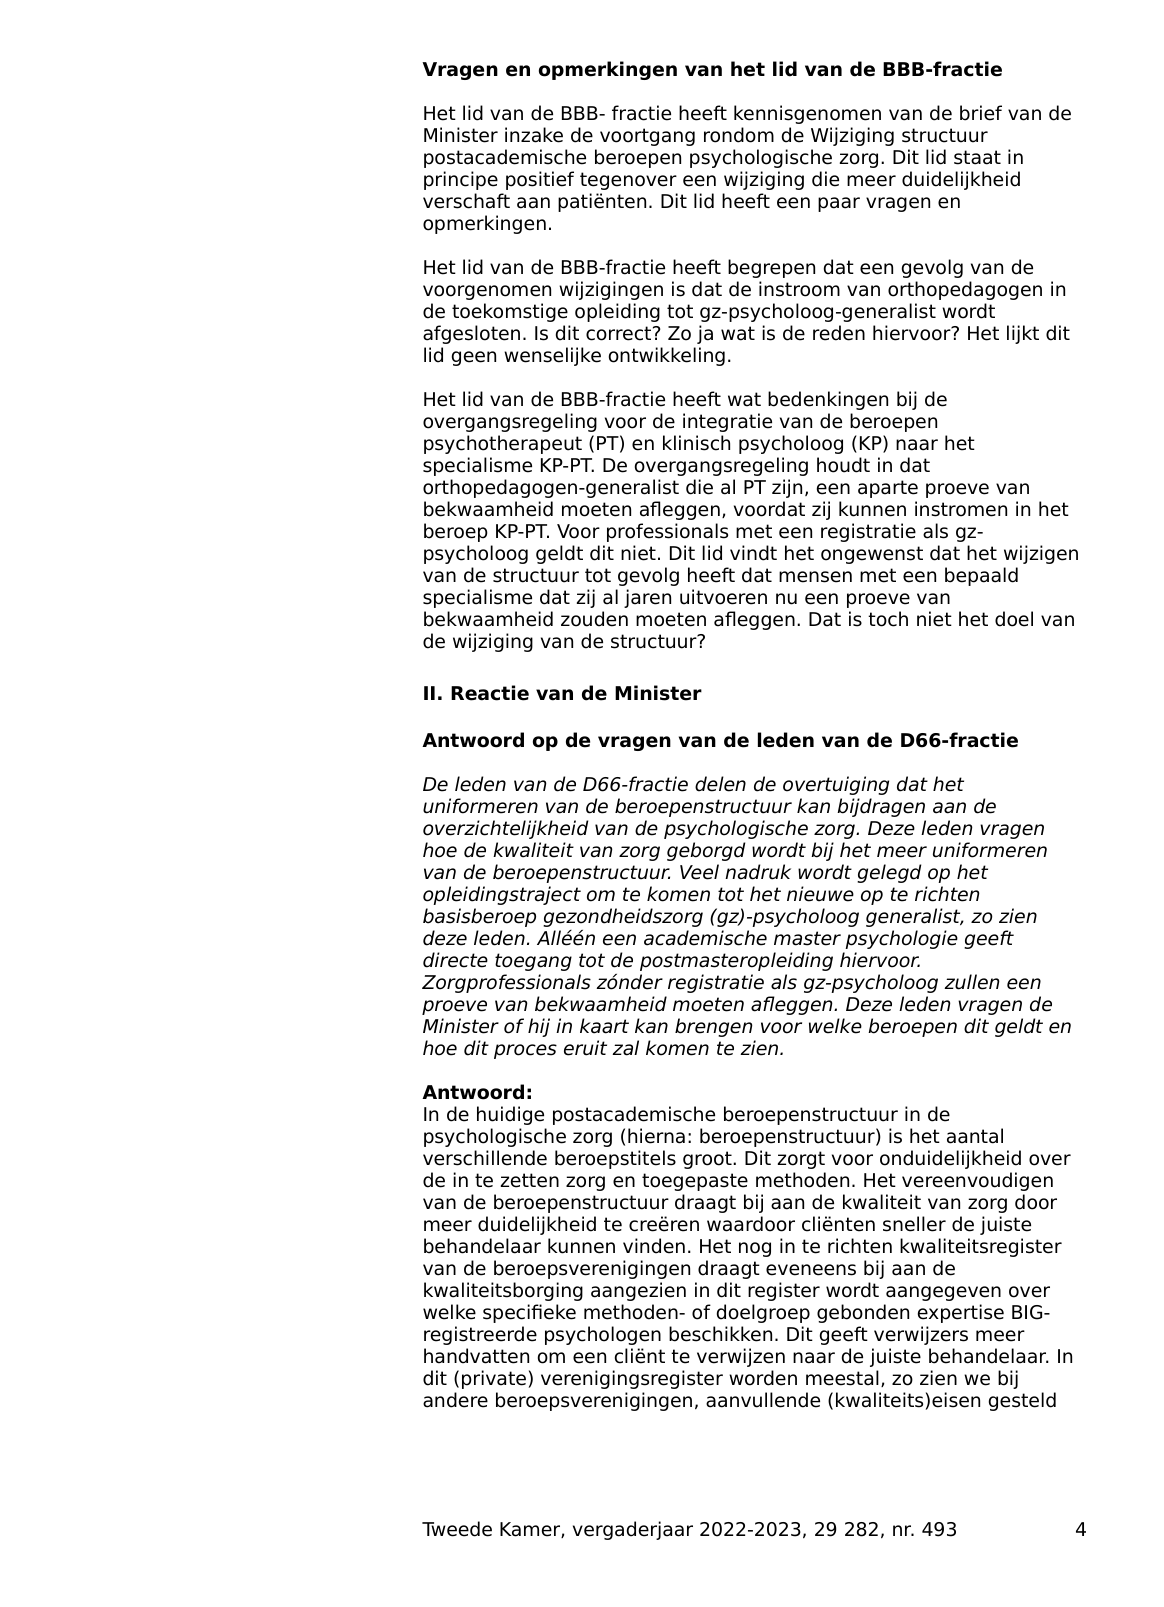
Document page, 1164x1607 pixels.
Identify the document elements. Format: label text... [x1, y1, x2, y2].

text In de huidige postacademische beroepenstructuur in de psychologische zorg (hierna: beroepenstructuur) is het aantal verschillende beroepstitels groot. Dit zorgt voor onduidelijkheid over de in te zetten zorg en toegepaste methoden. Het vereenvoudigen van de beroepenstructuur draagt bij aan de kwaliteit van zorg door meer duidelijkheid te creëren waardoor cliënten sneller de juiste behandelaar kunnen vinden. Het nog in te richten kwaliteitsregister van de beroepsverenigingen draagt eveneens bij aan de kwaliteitsborging aangezien in dit register wordt aangegeven over welke specifieke methoden- of doelgroep gebonden expertise BIG-registreerde psychologen beschikken. Dit geeft verwijzers meer handvatten om een cliënt te verwijzen naar de juiste behandelaar. In dit (private) verenigingsregister worden meestal, zo zien we bij andere beroepsverenigingen, aanvullende (kwaliteits)eisen gesteld [422, 1104, 1087, 1412]
text Het lid van de BBB-fractie heeft wat bedenkingen bij de overgangsregeling voor de integratie van de beroepen psychotherapeut (PT) en klinisch psycholoog (KP) naar het specialisme KP-PT. De overgangsregeling houdt in dat orthopedagogen-generalist die al PT zijn, een aparte proeve van bekwaamheid moeten afleggen, voordat zij kunnen instromen in het beroep KP-PT. Voor professionals met een registratie als gz-psycholoog geldt dit niet. Dit lid vindt het ongewenst dat het wijzigen van de structuur tot gevolg heeft dat mensen met een bepaald specialisme dat zij al jaren uitvoeren nu een proeve van bekwaamheid zouden moeten afleggen. Dat is toch niet het doel van de wijziging van de structuur? [422, 389, 1087, 653]
subtitle Antwoord op de vragen van de leden van de D66-fractie [422, 730, 1087, 752]
subtitle Vragen en opmerkingen van het lid van de BBB-fractie [422, 59, 1087, 81]
text De leden van de D66-fractie delen de overtuiging dat het uniformeren van de beroepenstructuur kan bijdragen aan de overzichtelijkheid van de psychologische zorg. Deze leden vragen hoe de kwaliteit van zorg geborgd wordt bij het meer uniformeren van de beroepenstructuur. Veel nadruk wordt gelegd op het opleidingstraject om te komen tot het nieuwe op te richten basisberoep gezondheidszorg (gz)-psycholoog generalist, zo zien deze leden. Alléén een academische master psychologie geeft directe toegang tot de postmasteropleiding hiervoor. Zorgprofessionals zónder registratie als gz-psycholoog zullen een proeve van bekwaamheid moeten afleggen. Deze leden vragen de Minister of hij in kaart kan brengen voor welke beroepen dit geldt en hoe dit proces eruit zal komen te zien. [422, 774, 1087, 1060]
text Antwoord: [422, 1082, 1087, 1104]
text Het lid van de BBB- fractie heeft kennisgenomen van de brief van de Minister inzake de voortgang rondom de Wijziging structuur postacademische beroepen psychologische zorg. Dit lid staat in principe positief tegenover een wijziging die meer duidelijkheid verschaft aan patiënten. Dit lid heeft een paar vragen en opmerkingen. [422, 103, 1087, 235]
subtitle II. Reactie van de Minister [422, 683, 1087, 705]
text Het lid van de BBB-fractie heeft begrepen dat een gevolg van de voorgenomen wijzigingen is dat de instroom van orthopedagogen in de toekomstige opleiding tot gz-psycholoog-generalist wordt afgesloten. Is dit correct? Zo ja wat is de reden hiervoor? Het lijkt dit lid geen wenselijke ontwikkeling. [422, 257, 1087, 367]
